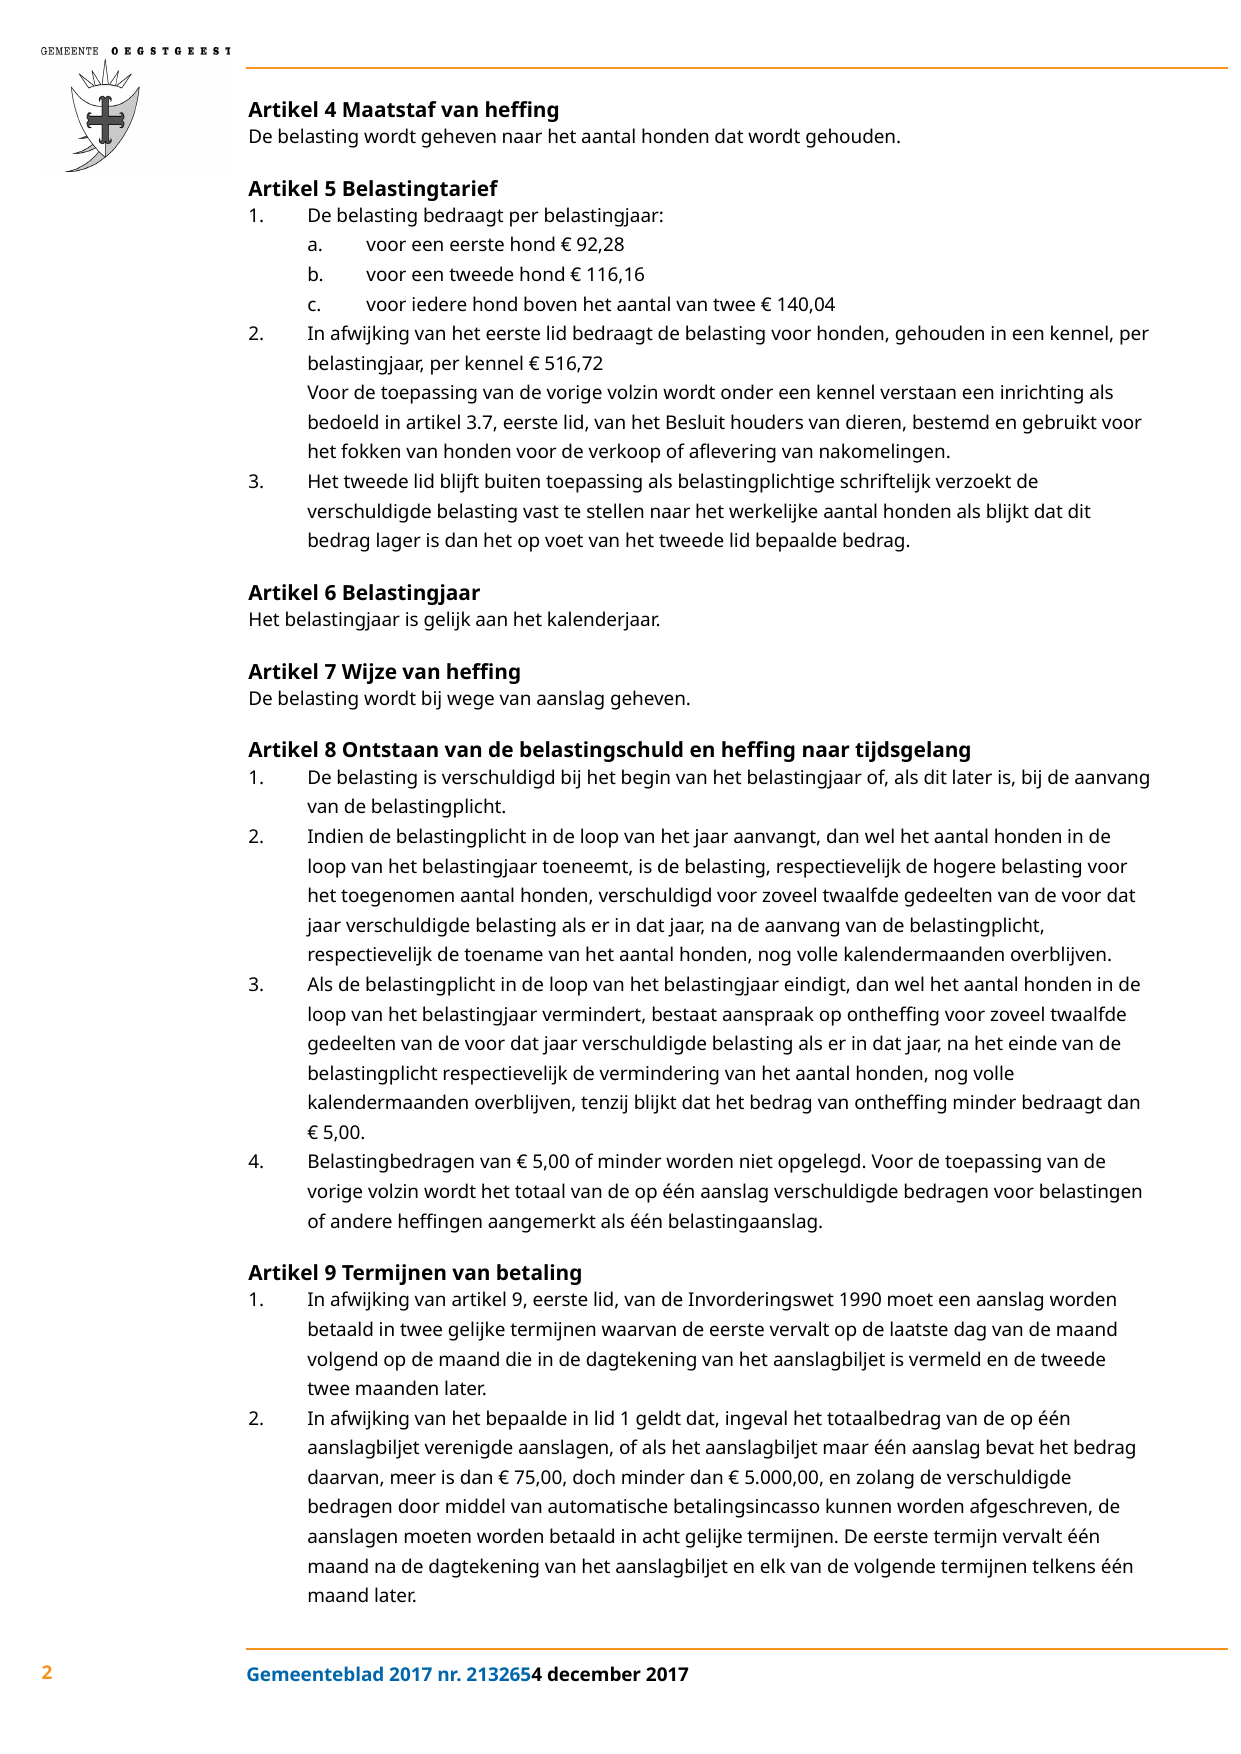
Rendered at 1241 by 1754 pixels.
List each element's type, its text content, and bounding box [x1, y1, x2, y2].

text Het belastingjaar is gelijk aan het kalenderjaar. [248, 606, 1152, 632]
list Als de belastingplicht in de loop van het belastingjaar eindigt, dan wel het aantal honden in de loop van het belastingjaar vermindert, bestaat aanspraak op ontheffing voor zoveel twaalfde gedeelten van de voor dat jaar verschuldigde belasting als er in dat jaar, na het einde van de belastingplicht respectievelijk de vermindering van het aantal honden, nog volle kalendermaanden overblijven, tenzij blijkt dat het bedrag van ontheffing minder bedraagt dan € 5,00. [248, 971, 1152, 1145]
picture [41, 47, 231, 172]
list voor iedere hond boven het aantal van twee € 140,04 [307, 291, 1152, 317]
list In afwijking van het eerste lid bedraagt de belasting voor honden, gehouden in een kennel, per belastingjaar, per kennel € 516,72 [248, 320, 1152, 376]
text De belasting wordt geheven naar het aantal honden dat wordt gehouden. [248, 123, 1152, 149]
list voor een eerste hond € 92,28 [307, 232, 1152, 257]
text De belasting wordt bij wege van aanslag geheven. [248, 685, 1152, 711]
list In afwijking van het bepaalde in lid 1 geldt dat, ingeval het totaalbedrag van de op één aanslagbiljet verenigde aanslagen, of als het aanslagbiljet maar één aanslag bevat het bedrag daarvan, meer is dan € 75,00, doch minder dan € 5.000,00, en zolang de verschuldigde bedragen door middel van automatische betalingsincasso kunnen worden afgeschreven, de aanslagen moeten worden betaald in acht gelijke termijnen. De eerste termijn vervalt één maand na de dagtekening van het aanslagbiljet en elk van de volgende termijnen telkens één maand later. [248, 1405, 1152, 1608]
list Voor de toepassing van de vorige volzin wordt onder een kennel verstaan een inrichting als bedoeld in artikel 3.7, eerste lid, van het Besluit houders van dieren, bestemd en gebruikt voor het fokken van honden voor de verkoop of aflevering van nakomelingen. [248, 379, 1152, 464]
text Artikel 7 Wijze van heffing [248, 657, 1152, 685]
text Artikel 9 Termijnen van betaling [248, 1258, 1152, 1287]
list In afwijking van artikel 9, eerste lid, van de Invorderingswet 1990 moet een aanslag worden betaald in twee gelijke termijnen waarvan de eerste vervalt op de laatste dag van de maand volgend op de maand die in de dagtekening van het aanslagbiljet is vermeld en de tweede twee maanden later. [248, 1287, 1152, 1401]
list voor een tweede hond € 116,16 [307, 261, 1152, 287]
list Belastingbedragen van € 5,00 of minder worden niet opgelegd. Voor de toepassing van de vorige volzin wordt het totaal van de op één aanslag verschuldigde bedragen voor belastingen of andere heffingen aangemerkt als één belastingaanslag. [248, 1149, 1152, 1233]
list De belasting is verschuldigd bij het begin van het belastingjaar of, als dit later is, bij de aanvang van de belastingplicht. [248, 764, 1152, 819]
list Het tweede lid blijft buiten toepassing als belastingplichtige schriftelijk verzoekt de verschuldigde belasting vast te stellen naar het werkelijke aantal honden als blijkt dat dit bedrag lager is dan het op voet van het tweede lid bepaalde bedrag. [248, 468, 1152, 553]
text Artikel 5 Belastingtarief [248, 174, 1152, 202]
list Indien de belastingplicht in de loop van het jaar aanvangt, dan wel het aantal honden in de loop van het belastingjaar toeneemt, is de belasting, respectievelijk de hogere belasting voor het toegenomen aantal honden, verschuldigd voor zoveel twaalfde gedeelten van de voor dat jaar verschuldigde belasting als er in dat jaar, na de aanvang van de belastingplicht, respectievelijk de toename van het aantal honden, nog volle kalendermaanden overblijven. [248, 823, 1152, 967]
list De belasting bedraagt per belastingjaar: [248, 202, 1152, 228]
text Artikel 8 Ontstaan van de belastingschuld en heffing naar tijdsgelang [248, 736, 1152, 764]
text Artikel 4 Maatstaf van heffing [248, 95, 1152, 123]
text Artikel 6 Belastingjaar [248, 578, 1152, 606]
